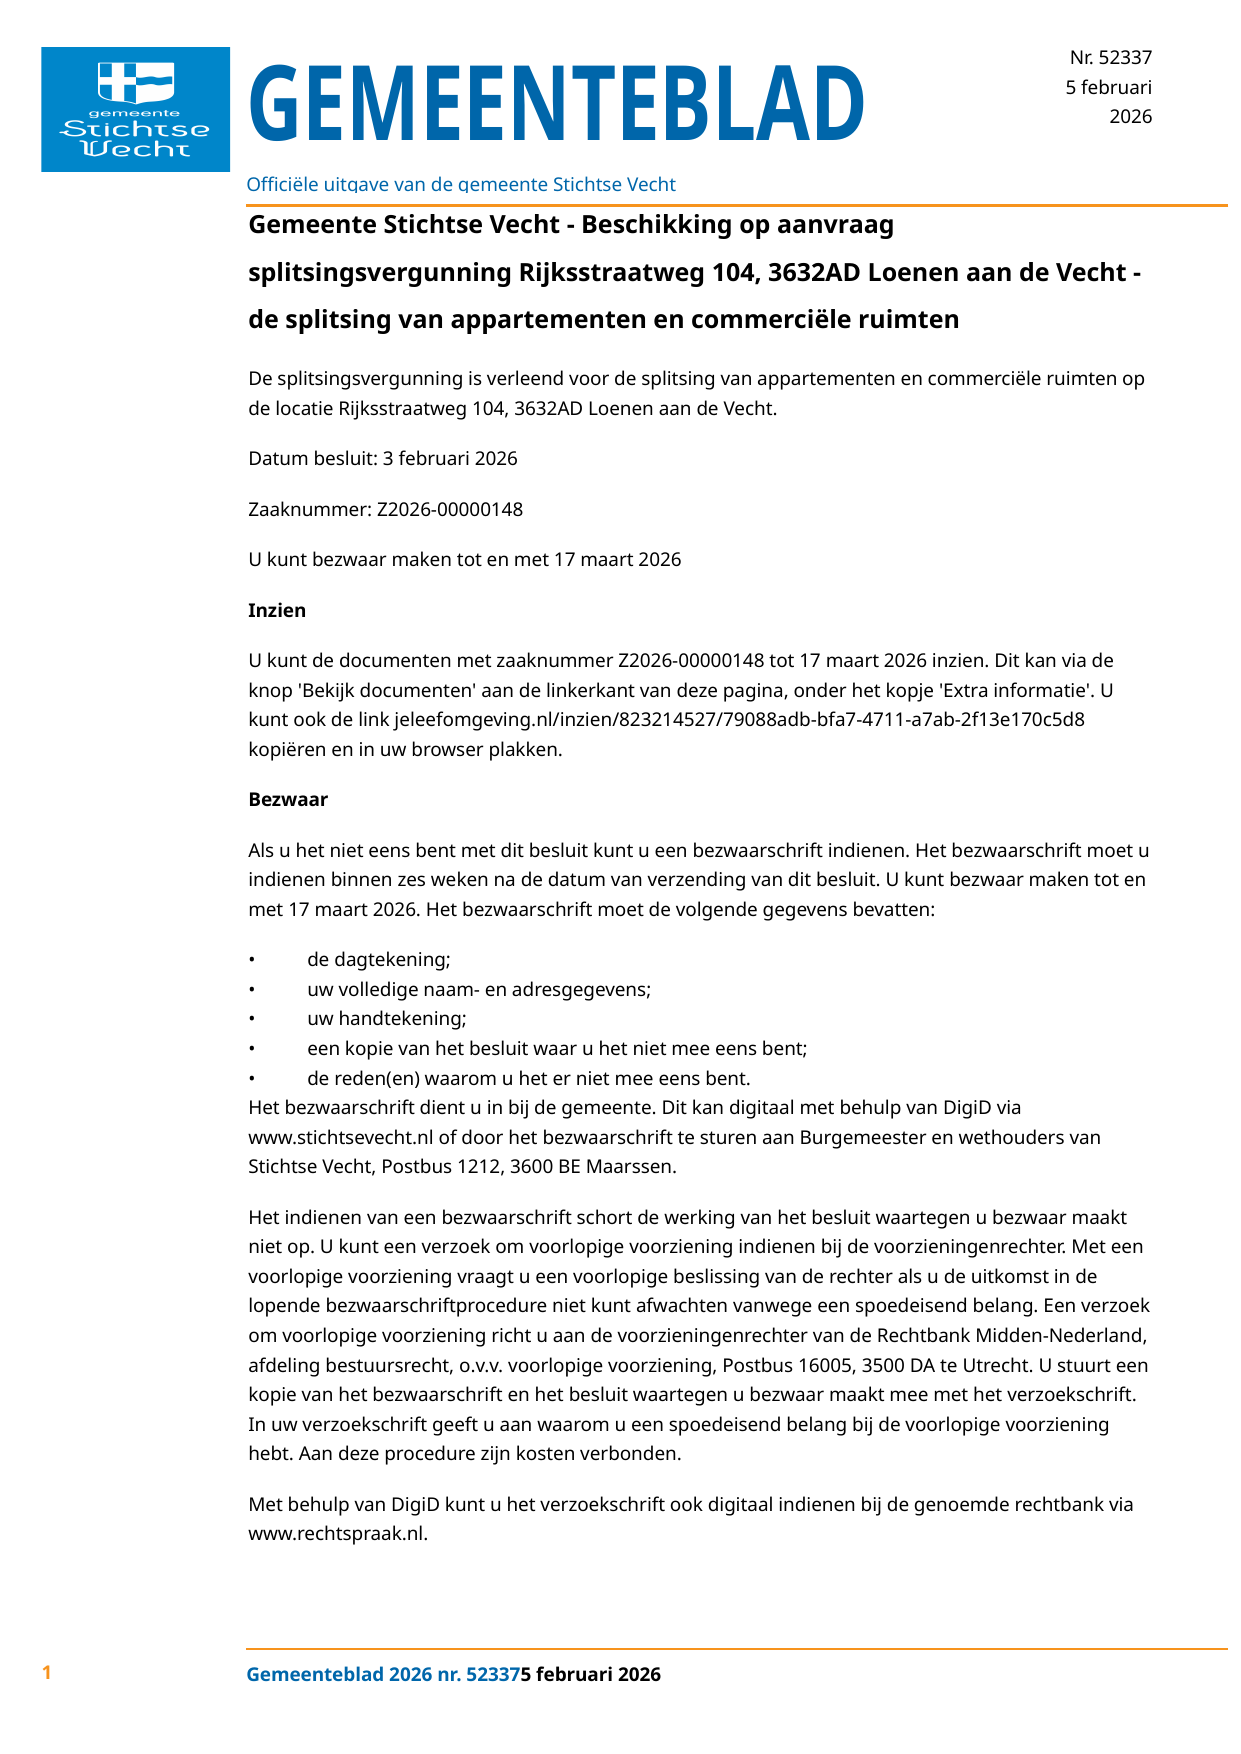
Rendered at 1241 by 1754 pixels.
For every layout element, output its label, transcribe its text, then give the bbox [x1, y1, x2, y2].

text Bezwaar [248, 786, 1152, 812]
text Het indienen van een bezwaarschrift schort de werking van het besluit waartegen u bezwaar maakt niet op. U kunt een verzoek om voorlopige voorziening indienen bij de voorzieningenrechter. Met een voorlopige voorziening vraagt u een voorlopige beslissing van de rechter als u de uitkomst in de lopende bezwaarschriftprocedure niet kunt afwachten vanwege een spoedeisend belang. Een verzoek om voorlopige voorziening richt u aan de voorzieningenrechter van de Rechtbank Midden-Nederland, afdeling bestuursrecht, o.v.v. voorlopige voorziening, Postbus 16005, 3500 DA te Utrecht. U stuurt een kopie van het bezwaarschrift en het besluit waartegen u bezwaar maakt mee met het verzoekschrift. In uw verzoekschrift geeft u aan waarom u een spoedeisend belang bij de voorlopige voorziening hebt. Aan deze procedure zijn kosten verbonden. [248, 1204, 1152, 1466]
text Datum besluit: 3 februari 2026 [248, 446, 1152, 471]
list de reden(en) waarom u het er niet mee eens bent. [248, 1065, 1152, 1090]
text U kunt bezwaar maken tot en met 17 maart 2026 [248, 546, 1152, 572]
picture [137, 63, 174, 103]
list uw handtekening; [248, 1006, 1152, 1031]
text Inzien [248, 597, 1152, 622]
text Gemeente Stichtse Vecht - Beschikking op aanvraag splitsingsvergunning Rijksstraatweg 104, 3632AD Loenen aan de Vecht - de splitsing van appartementen en commerciële ruimten [248, 207, 1152, 336]
list een kopie van het besluit waar u het niet mee eens bent; [248, 1035, 1152, 1061]
list uw volledige naam- en adresgegevens; [248, 976, 1152, 1002]
text Het bezwaarschrift dient u in bij de gemeente. Dit kan digitaal met behulp van DigiD via www.stichtsevecht.nl of door het bezwaarschrift te sturen aan Burgemeester en wethouders van Stichtse Vecht, Postbus 1212, 3600 BE Maarssen. [248, 1094, 1152, 1179]
text Met behulp van DigiD kunt u het verzoekschrift ook digitaal indienen bij de genoemde rechtbank via www.rechtspraak.nl. [248, 1491, 1152, 1546]
list de dagtekening; [248, 946, 1152, 972]
text U kunt de documenten met zaaknummer Z2026-00000148 tot 17 maart 2026 inzien. Dit kan via de knop 'Bekijk documenten' aan de linkerkant van deze pagina, onder het kopje 'Extra informatie'. U kunt ook de link jeleefomgeving.nl/inzien/823214527/79088adb-bfa7-4711-a7ab-2f13e170c5d8 kopiëren en in uw browser plakken. [248, 647, 1152, 762]
picture [99, 63, 135, 101]
text Als u het niet eens bent met dit besluit kunt u een bezwaarschrift indienen. Het bezwaarschrift moet u indienen binnen zes weken na de datum van verzending van dit besluit. U kunt bezwaar maken tot en met 17 maart 2026. Het bezwaarschrift moet de volgende gegevens bevatten: [248, 837, 1152, 922]
text De splitsingsvergunning is verleend voor de splitsing van appartementen en commerciële ruimten op de locatie Rijksstraatweg 104, 3632AD Loenen aan de Vecht. [248, 366, 1152, 421]
text Zaaknummer: Z2026-00000148 [248, 496, 1152, 522]
